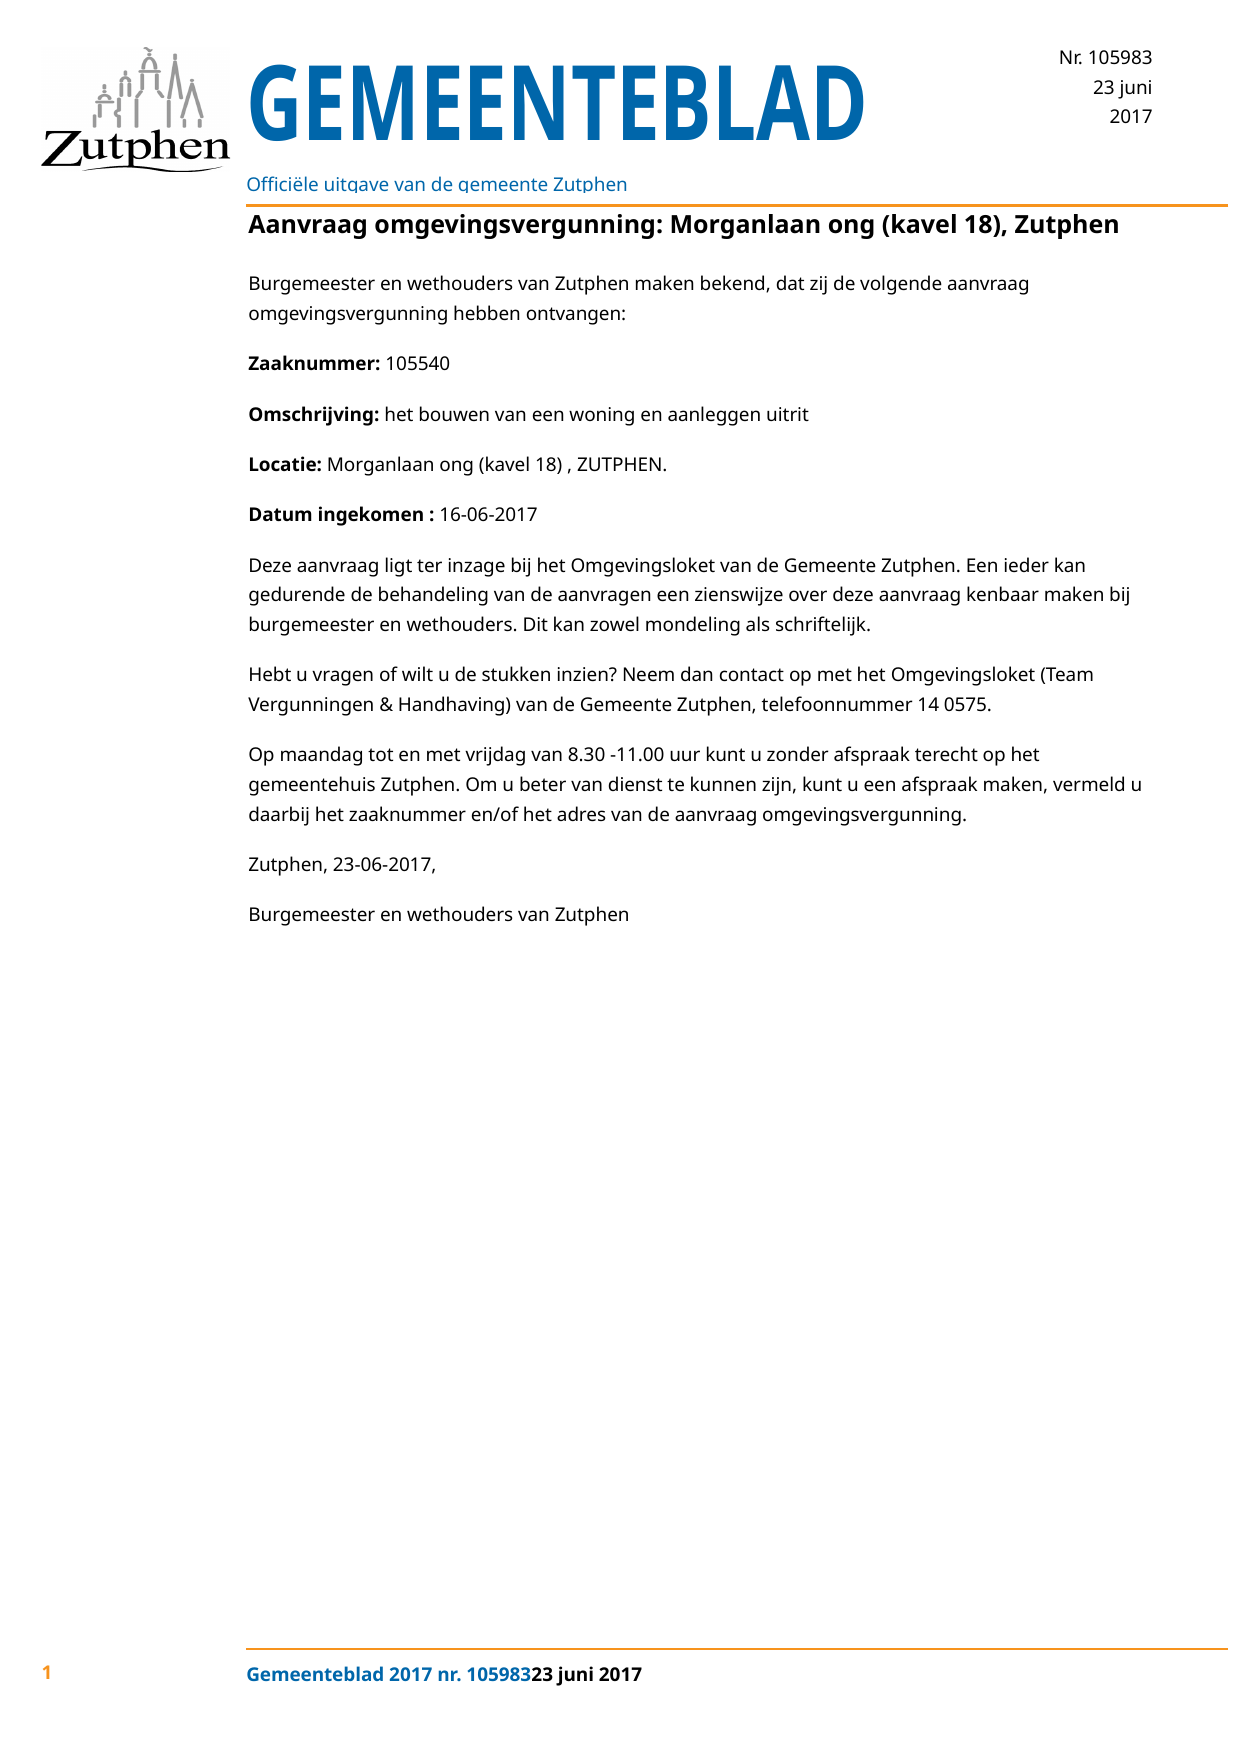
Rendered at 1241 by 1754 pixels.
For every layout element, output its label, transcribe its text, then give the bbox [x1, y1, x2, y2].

text Zaaknummer: 105540 [248, 350, 1152, 376]
text Burgemeester en wethouders van Zutphen maken bekend, dat zij de volgende aanvraag omgevingsvergunning hebben ontvangen: [248, 270, 1152, 326]
text Omschrijving: het bouwen van een woning en aanleggen uitrit [248, 401, 1152, 426]
text Zutphen, 23-06-2017, [248, 851, 1152, 877]
picture [41, 47, 231, 172]
text Burgemeester en wethouders van Zutphen [248, 902, 1152, 927]
text Op maandag tot en met vrijdag van 8.30 -11.00 uur kunt u zonder afspraak terecht op het gemeentehuis Zutphen. Om u beter van dienst te kunnen zijn, kunt u een afspraak maken, vermeld u daarbij het zaaknummer en/of het adres van de aanvraag omgevingsvergunning. [248, 742, 1152, 826]
text Hebt u vragen of wilt u de stukken inzien? Neem dan contact op met het Omgevingsloket (Team Vergunningen & Handhaving) van de Gemeente Zutphen, telefoonnummer 14 0575. [248, 662, 1152, 717]
text Deze aanvraag ligt ter inzage bij het Omgevingsloket van de Gemeente Zutphen. Een ieder kan gedurende de behandeling van de aanvragen een zienswijze over deze aanvraag kenbaar maken bij burgemeester en wethouders. Dit kan zowel mondeling als schriftelijk. [248, 552, 1152, 637]
text Datum ingekomen : 16-06-2017 [248, 502, 1152, 527]
text Aanvraag omgevingsvergunning: Morganlaan ong (kavel 18), Zutphen [248, 207, 1152, 241]
text Locatie: Morganlaan ong (kavel 18) , ZUTPHEN. [248, 451, 1152, 477]
